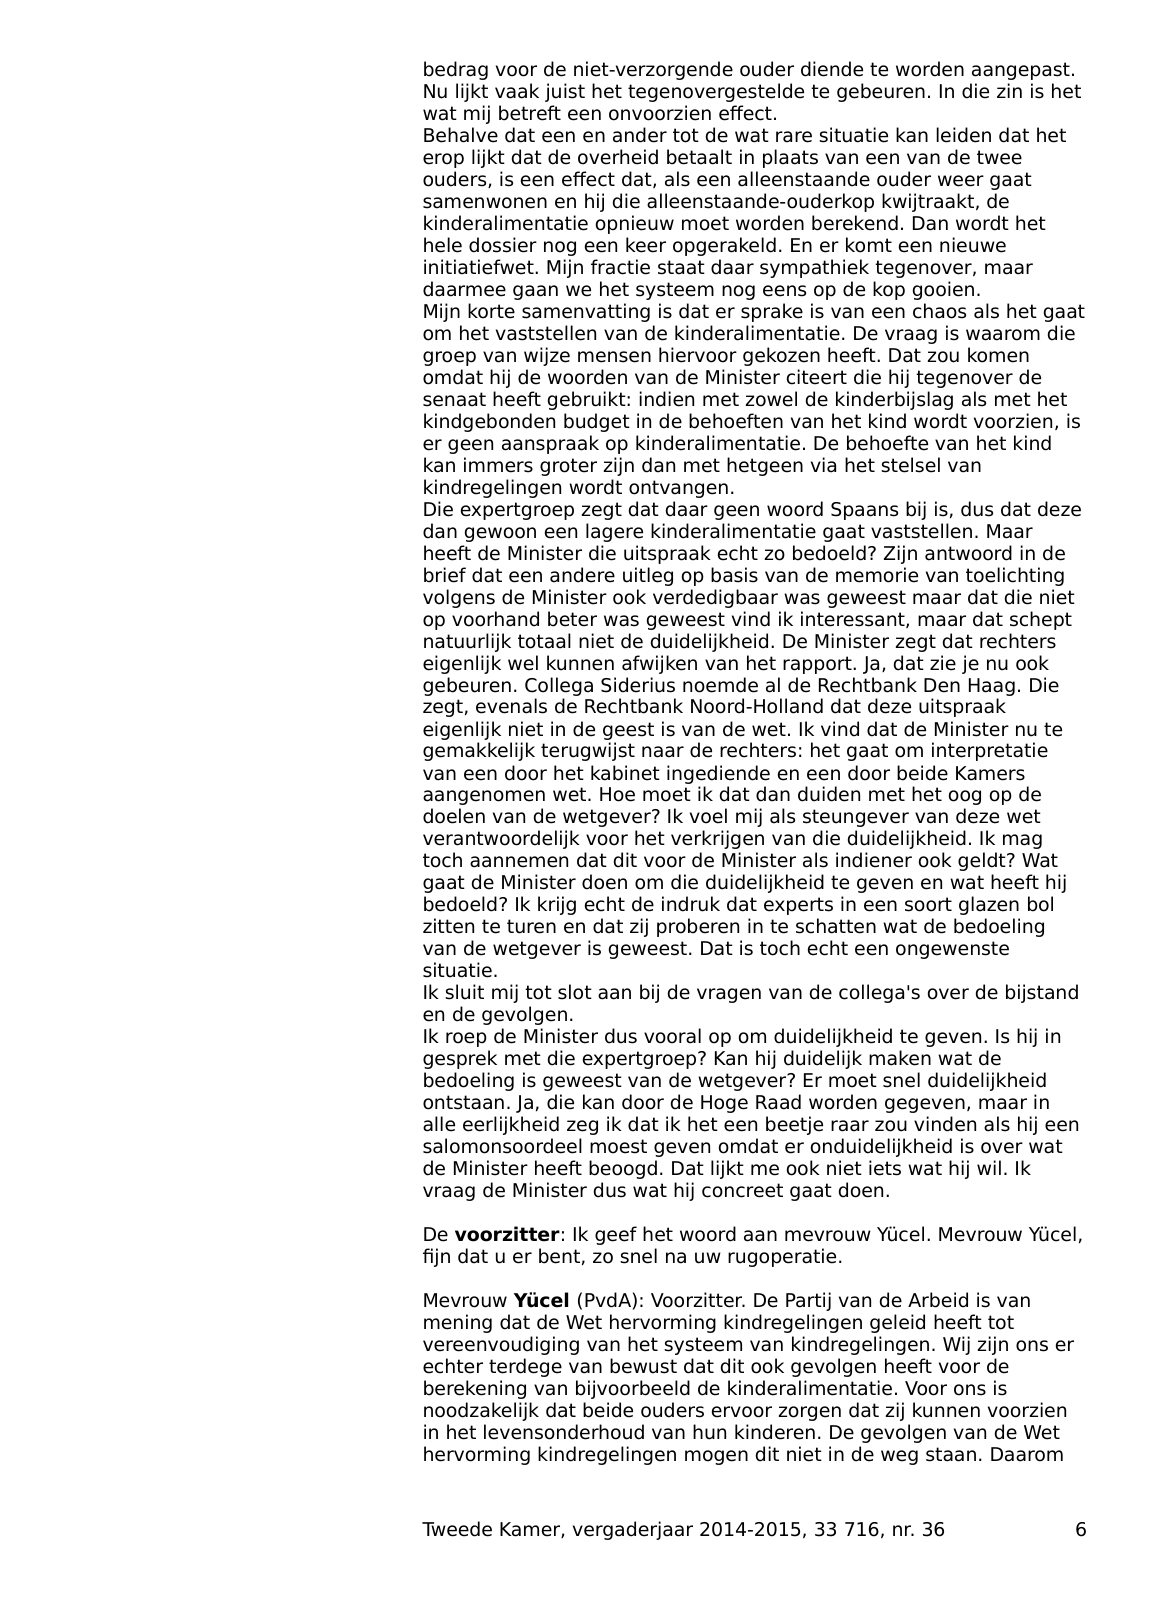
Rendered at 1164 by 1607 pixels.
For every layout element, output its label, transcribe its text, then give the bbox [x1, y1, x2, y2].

text De voorzitter: Ik geef het woord aan mevrouw Yücel. Mevrouw Yücel, fijn dat u er bent, zo snel na uw rugoperatie. [422, 1224, 1087, 1268]
text Behalve dat een en ander tot de wat rare situatie kan leiden dat het erop lijkt dat de overheid betaalt in plaats van een van de twee ouders, is een effect dat, als een alleenstaande ouder weer gaat samenwonen en hij die alleenstaande-ouderkop kwijtraakt, de kinderalimentatie opnieuw moet worden berekend. Dan wordt het hele dossier nog een keer opgerakeld. En er komt een nieuwe initiatiefwet. Mijn fractie staat daar sympathiek tegenover, maar daarmee gaan we het systeem nog eens op de kop gooien. [422, 125, 1087, 301]
text bedrag voor de niet-verzorgende ouder diende te worden aangepast. Nu lijkt vaak juist het tegenovergestelde te gebeuren. In die zin is het wat mij betreft een onvoorzien effect. [422, 59, 1087, 125]
text Mevrouw Yücel (PvdA): Voorzitter. De Partij van de Arbeid is van mening dat de Wet hervorming kindregelingen geleid heeft tot vereenvoudiging van het systeem van kindregelingen. Wij zijn ons er echter terdege van bewust dat dit ook gevolgen heeft voor de berekening van bijvoorbeeld de kinderalimentatie. Voor ons is noodzakelijk dat beide ouders ervoor zorgen dat zij kunnen voorzien in het levensonderhoud van hun kinderen. De gevolgen van de Wet hervorming kindregelingen mogen dit niet in de weg staan. Daarom [422, 1290, 1087, 1466]
text Ik roep de Minister dus vooral op om duidelijkheid te geven. Is hij in gesprek met die expertgroep? Kan hij duidelijk maken wat de bedoeling is geweest van de wetgever? Er moet snel duidelijkheid ontstaan. Ja, die kan door de Hoge Raad worden gegeven, maar in alle eerlijkheid zeg ik dat ik het een beetje raar zou vinden als hij een salomonsoordeel moest geven omdat er onduidelijkheid is over wat de Minister heeft beoogd. Dat lijkt me ook niet iets wat hij wil. Ik vraag de Minister dus wat hij concreet gaat doen. [422, 1026, 1087, 1202]
text Die expertgroep zegt dat daar geen woord Spaans bij is, dus dat deze dan gewoon een lagere kinderalimentatie gaat vaststellen. Maar heeft de Minister die uitspraak echt zo bedoeld? Zijn antwoord in de brief dat een andere uitleg op basis van de memorie van toelichting volgens de Minister ook verdedigbaar was geweest maar dat die niet op voorhand beter was geweest vind ik interessant, maar dat schept natuurlijk totaal niet de duidelijkheid. De Minister zegt dat rechters eigenlijk wel kunnen afwijken van het rapport. Ja, dat zie je nu ook gebeuren. Collega Siderius noemde al de Rechtbank Den Haag. Die zegt, evenals de Rechtbank Noord-Holland dat deze uitspraak eigenlijk niet in de geest is van de wet. Ik vind dat de Minister nu te gemakkelijk terugwijst naar de rechters: het gaat om interpretatie van een door het kabinet ingediende en een door beide Kamers aangenomen wet. Hoe moet ik dat dan duiden met het oog op de doelen van de wetgever? Ik voel mij als steungever van deze wet verantwoordelijk voor het verkrijgen van die duidelijkheid. Ik mag toch aannemen dat dit voor de Minister als indiener ook geldt? Wat gaat de Minister doen om die duidelijkheid te geven en wat heeft hij bedoeld? Ik krijg echt de indruk dat experts in een soort glazen bol zitten te turen en dat zij proberen in te schatten wat de bedoeling van de wetgever is geweest. Dat is toch echt een ongewenste situatie. [422, 499, 1087, 982]
text Mijn korte samenvatting is dat er sprake is van een chaos als het gaat om het vaststellen van de kinderalimentatie. De vraag is waarom die groep van wijze mensen hiervoor gekozen heeft. Dat zou komen omdat hij de woorden van de Minister citeert die hij tegenover de senaat heeft gebruikt: indien met zowel de kinderbijslag als met het kindgebonden budget in de behoeften van het kind wordt voorzien, is er geen aanspraak op kinderalimentatie. De behoefte van het kind kan immers groter zijn dan met hetgeen via het stelsel van kindregelingen wordt ontvangen. [422, 301, 1087, 499]
text Ik sluit mij tot slot aan bij de vragen van de collega's over de bijstand en de gevolgen. [422, 982, 1087, 1026]
